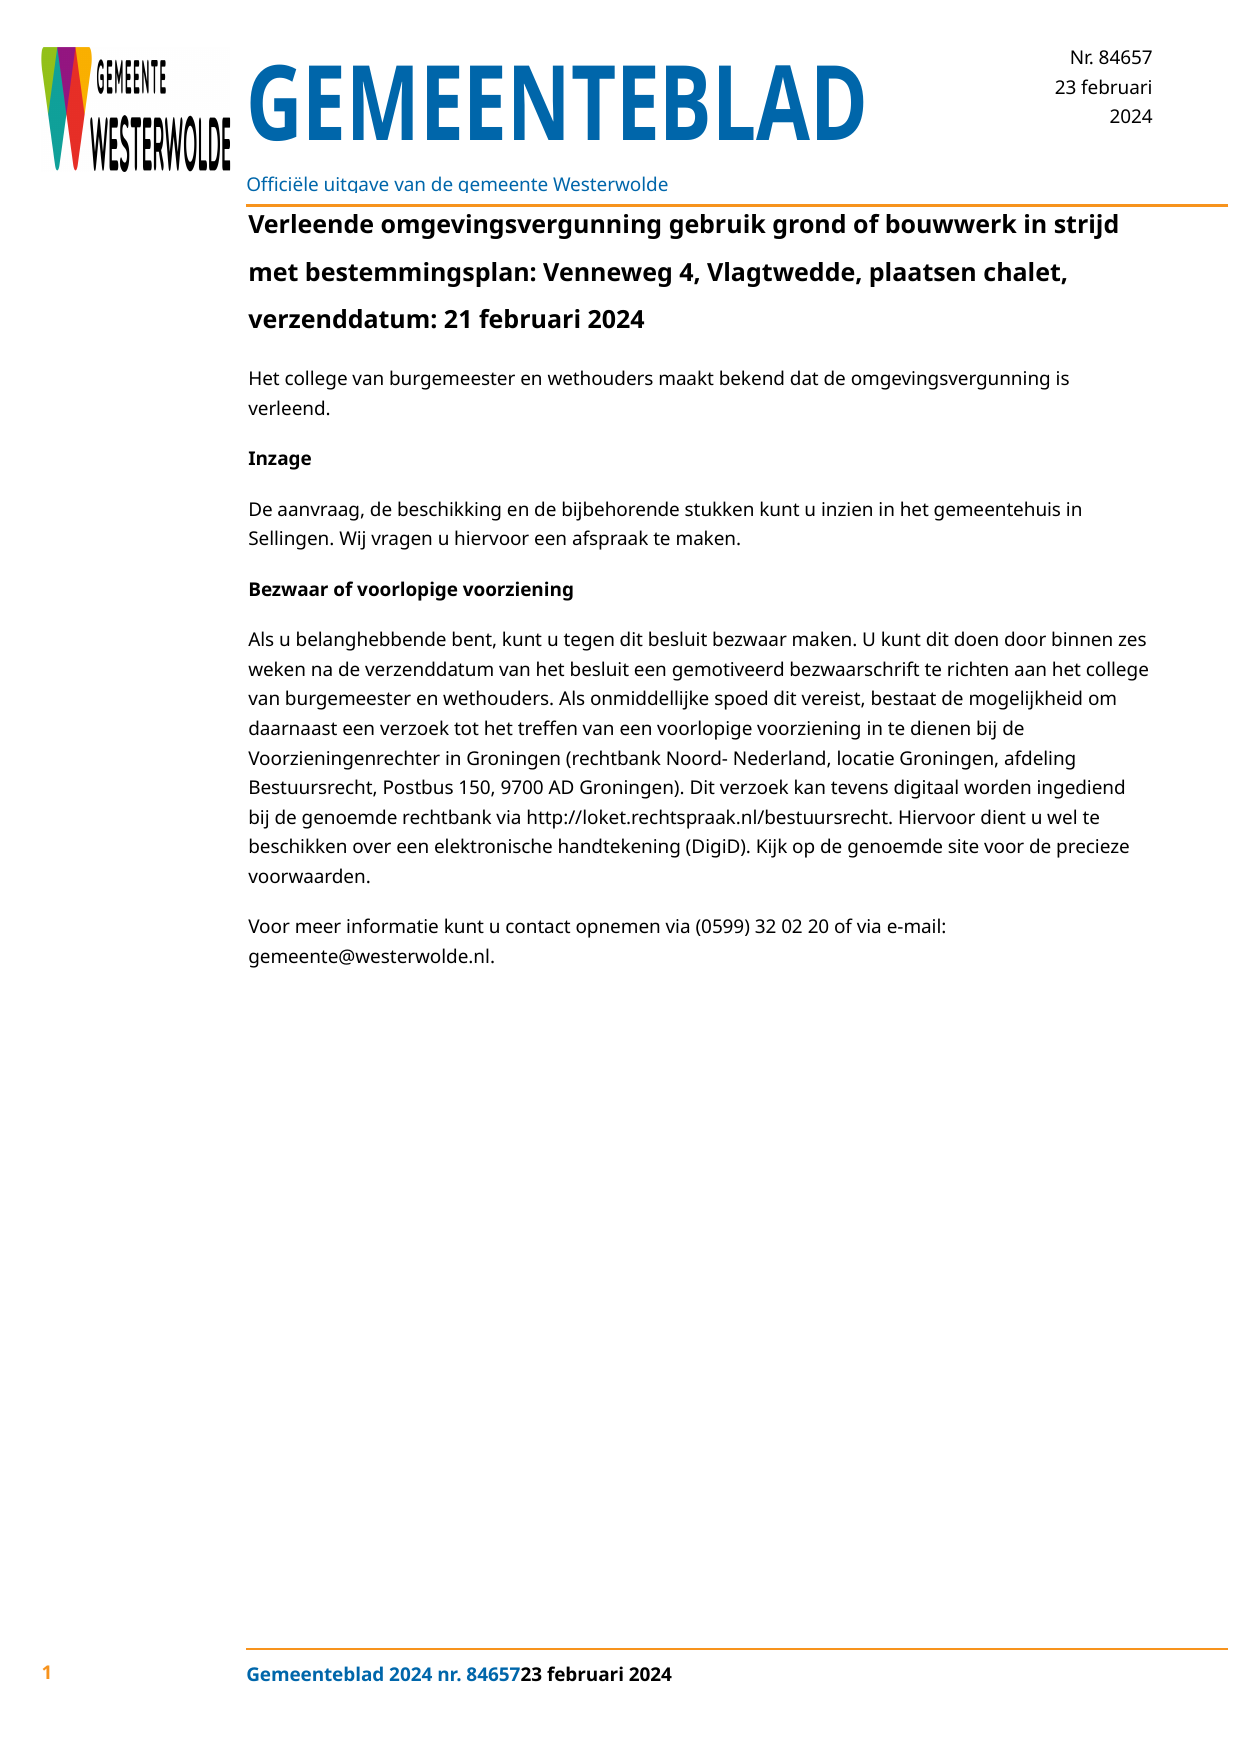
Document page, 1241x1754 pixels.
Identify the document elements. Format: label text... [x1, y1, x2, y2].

text Het college van burgemeester en wethouders maakt bekend dat de omgevingsvergunning is verleend. [248, 366, 1152, 421]
text Inzage [248, 446, 1152, 471]
text De aanvraag, de beschikking en de bijbehorende stukken kunt u inzien in het gemeentehuis in Sellingen. Wij vragen u hiervoor een afspraak te maken. [248, 496, 1152, 551]
text Bezwaar of voorlopige voorziening [248, 576, 1152, 602]
text Als u belanghebbende bent, kunt u tegen dit besluit bezwaar maken. U kunt dit doen door binnen zes weken na de verzenddatum van het besluit een gemotiveerd bezwaarschrift te richten aan het college van burgemeester en wethouders. Als onmiddellijke spoed dit vereist, bestaat de mogelijkheid om daarnaast een verzoek tot het treffen van een voorlopige voorziening in te dienen bij de Voorzieningenrechter in Groningen (rechtbank Noord- Nederland, locatie Groningen, afdeling Bestuursrecht, Postbus 150, 9700 AD Groningen). Dit verzoek kan tevens digitaal worden ingediend bij de genoemde rechtbank via http://loket.rechtspraak.nl/bestuursrecht. Hiervoor dient u wel te beschikken over een elektronische handtekening (DigiD). Kijk op de genoemde site voor de precieze voorwaarden. [248, 626, 1152, 889]
text Verleende omgevingsvergunning gebruik grond of bouwwerk in strijd met bestemmingsplan: Venneweg 4, Vlagtwedde, plaatsen chalet, verzenddatum: 21 februari 2024 [248, 207, 1152, 336]
text Voor meer informatie kunt u contact opnemen via (0599) 32 02 20 of via e-mail: gemeente@westerwolde.nl. [248, 913, 1152, 969]
picture [41, 47, 231, 172]
